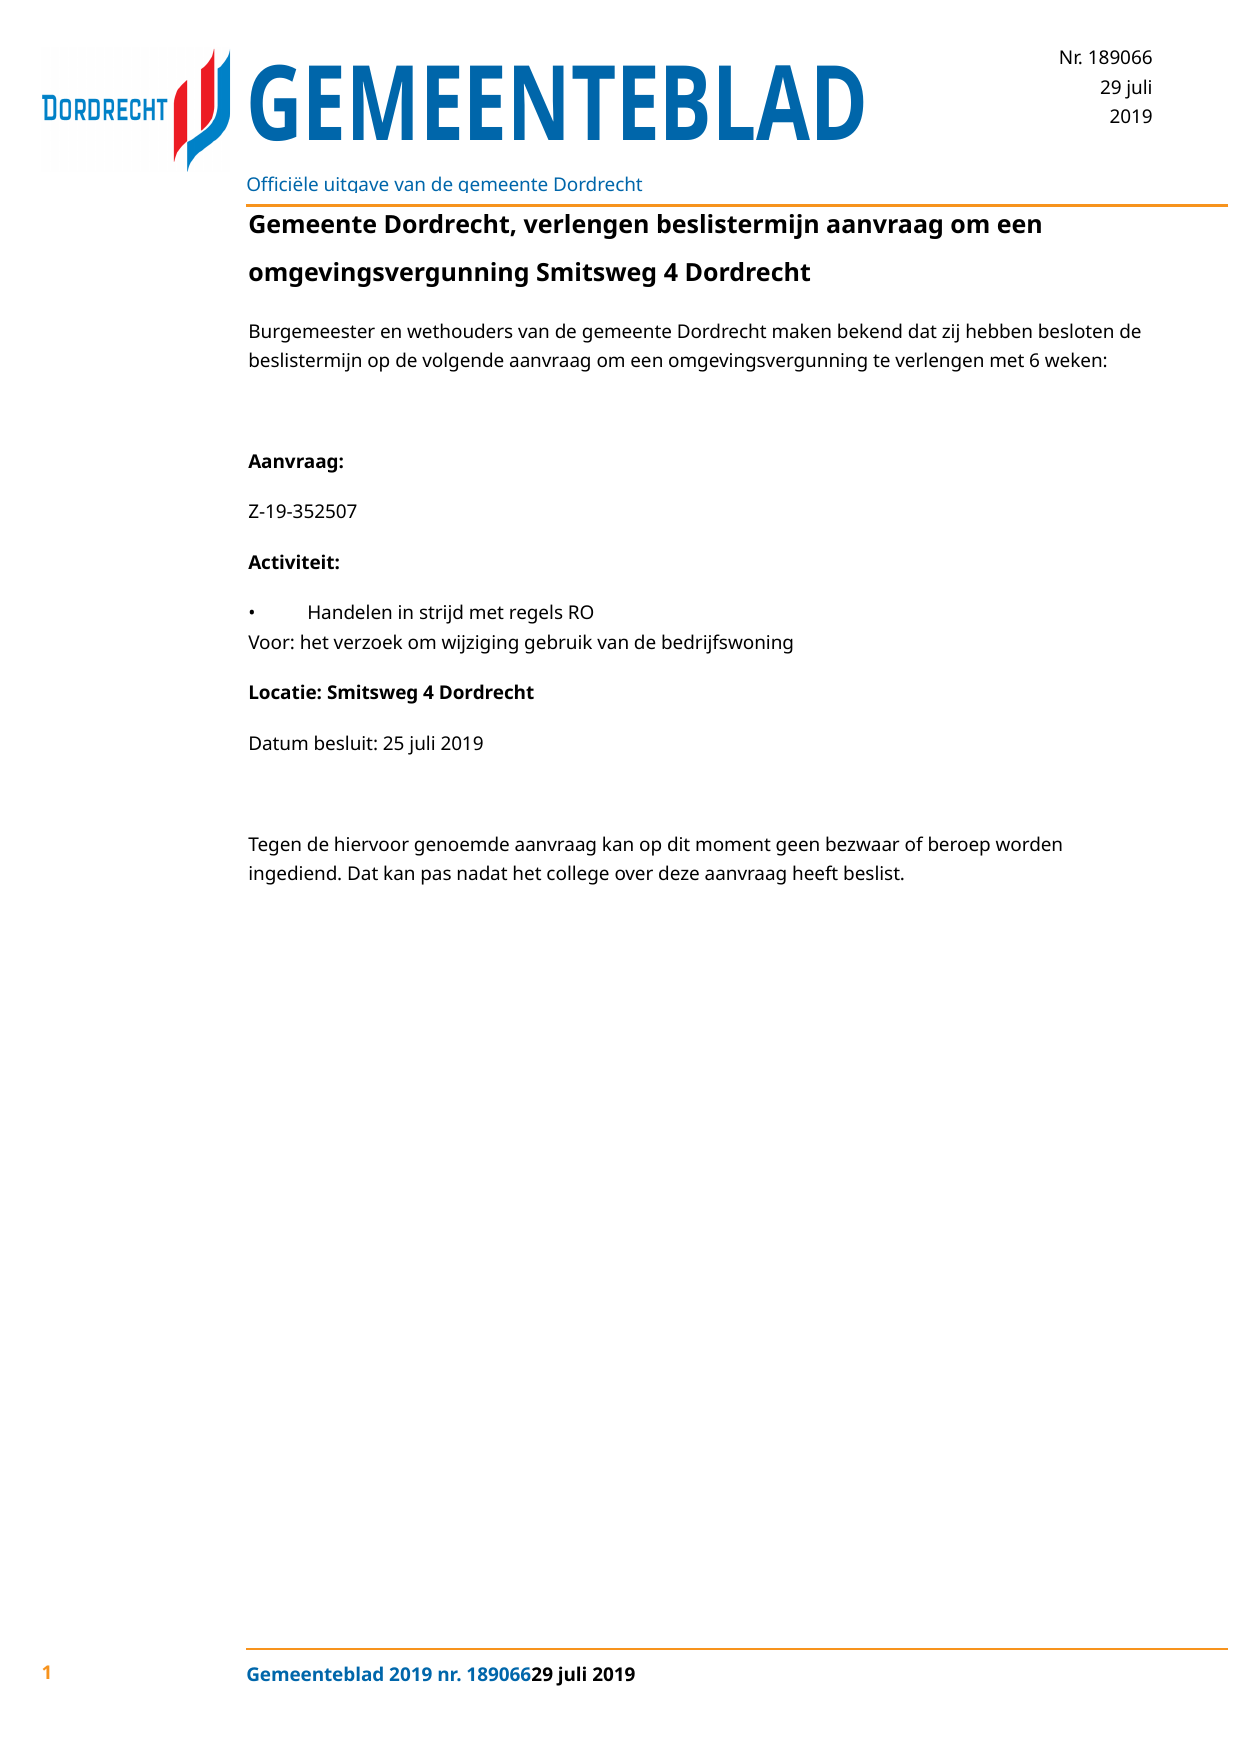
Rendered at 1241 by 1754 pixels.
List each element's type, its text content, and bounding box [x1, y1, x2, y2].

text Voor: het verzoek om wijziging gebruik van de bedrijfswoning [248, 629, 1152, 655]
text Datum besluit: 25 juli 2019 [248, 730, 1152, 756]
text Tegen de hiervoor genoemde aanvraag kan op dit moment geen bezwaar of beroep worden ingediend. Dat kan pas nadat het college over deze aanvraag heeft beslist. [248, 831, 1152, 886]
list Handelen in strijd met regels RO [248, 599, 1152, 625]
text Aanvraag: [248, 448, 1152, 474]
text Z-19-352507 [248, 499, 1152, 524]
text Activiteit: [248, 549, 1152, 575]
text Locatie: Smitsweg 4 Dordrecht [248, 679, 1152, 705]
text Burgemeester en wethouders van de gemeente Dordrecht maken bekend dat zij hebben besloten de beslistermijn op de volgende aanvraag om een omgevingsvergunning te verlengen met 6 weken: [248, 318, 1152, 373]
picture [41, 47, 231, 172]
text Gemeente Dordrecht, verlengen beslistermijn aanvraag om een omgevingsvergunning Smitsweg 4 Dordrecht [248, 207, 1152, 288]
